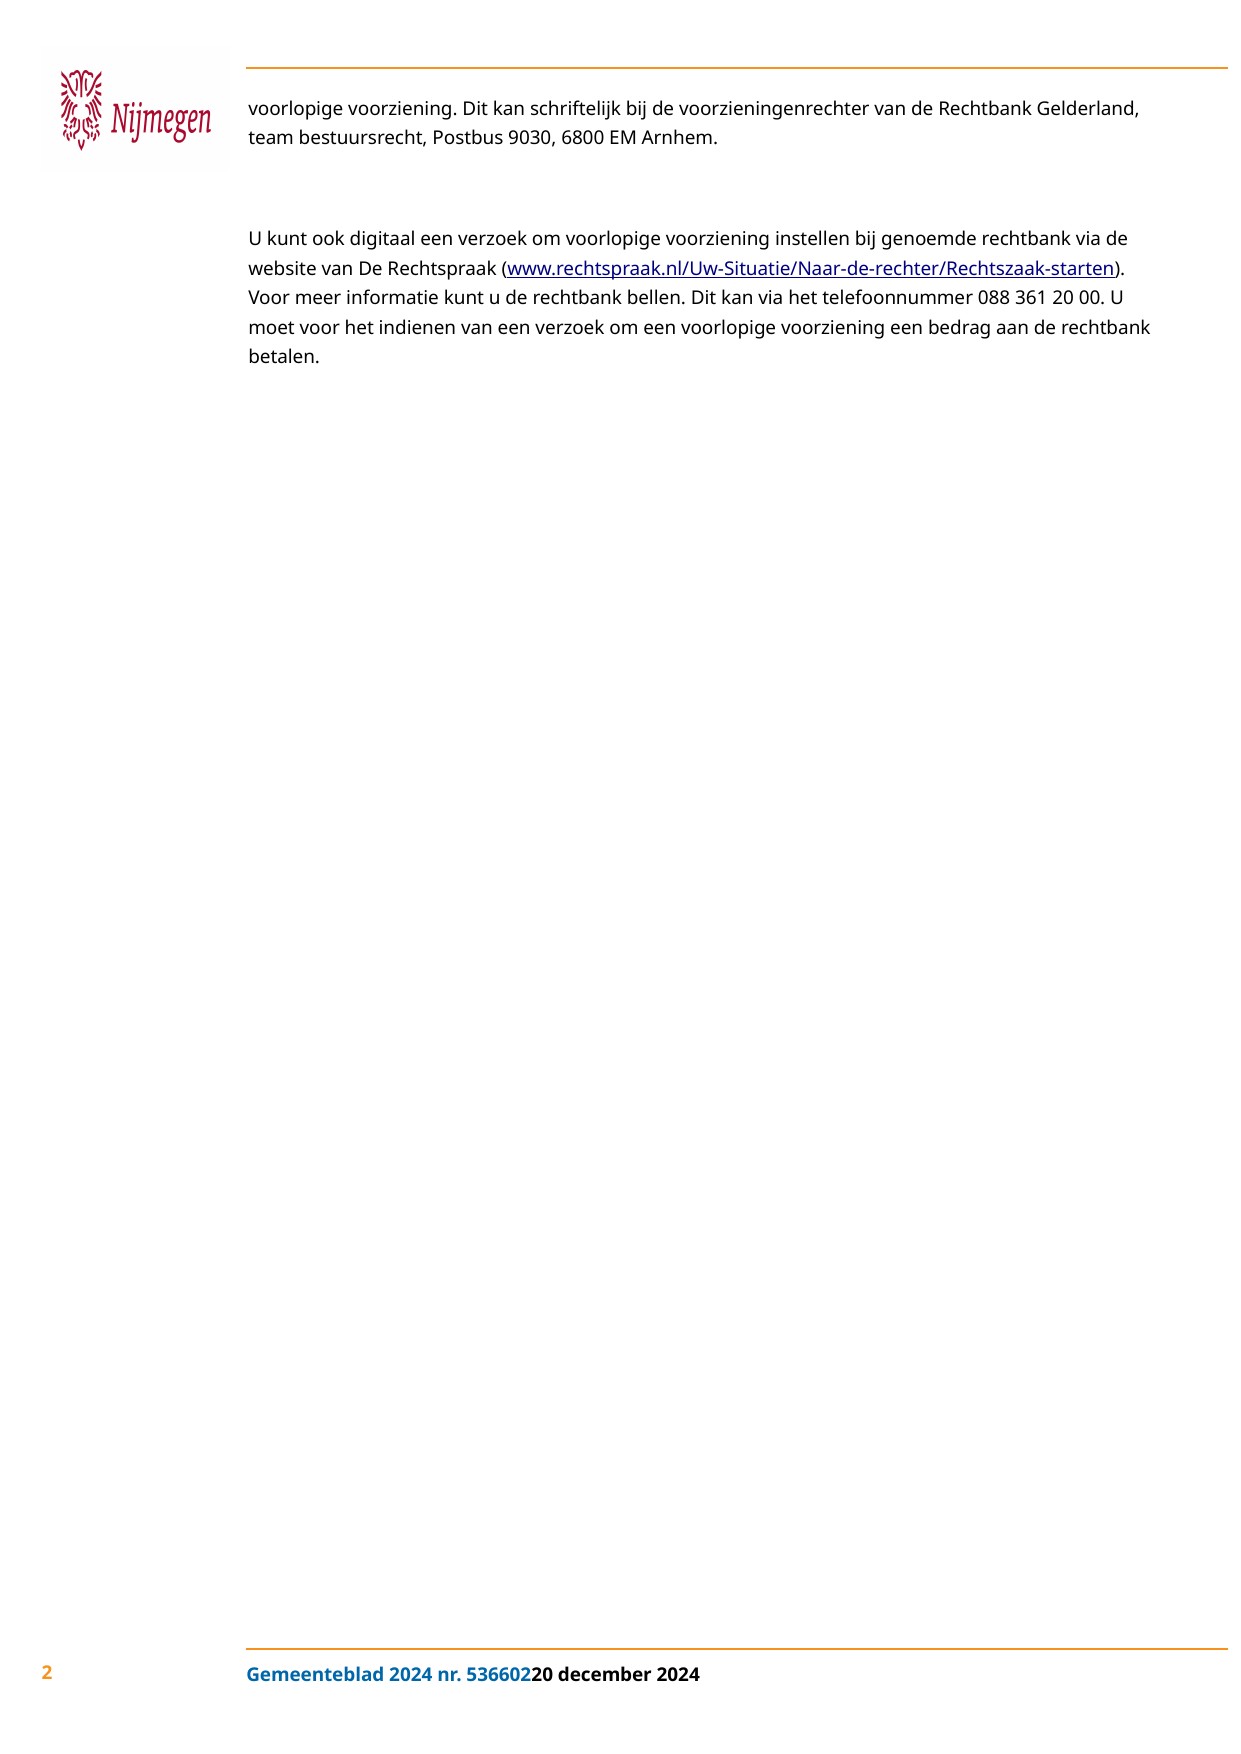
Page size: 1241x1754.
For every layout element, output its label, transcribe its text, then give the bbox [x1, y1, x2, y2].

picture [41, 47, 231, 172]
text voorlopige voorziening. Dit kan schriftelijk bij de voorzieningenrechter van de Rechtbank Gelderland, team bestuursrecht, Postbus 9030, 6800 EM Arnhem. [248, 95, 1152, 150]
text U kunt ook digitaal een verzoek om voorlopige voorziening instellen bij genoemde rechtbank via de website van De Rechtspraak (www.rechtspraak.nl/Uw-Situatie/Naar-de-rechter/Rechtszaak-starten). Voor meer informatie kunt u de rechtbank bellen. Dit kan via het telefoonnummer 088 361 20 00. U moet voor het indienen van een verzoek om een voorlopige voorziening een bedrag aan de rechtbank betalen. [248, 225, 1152, 369]
